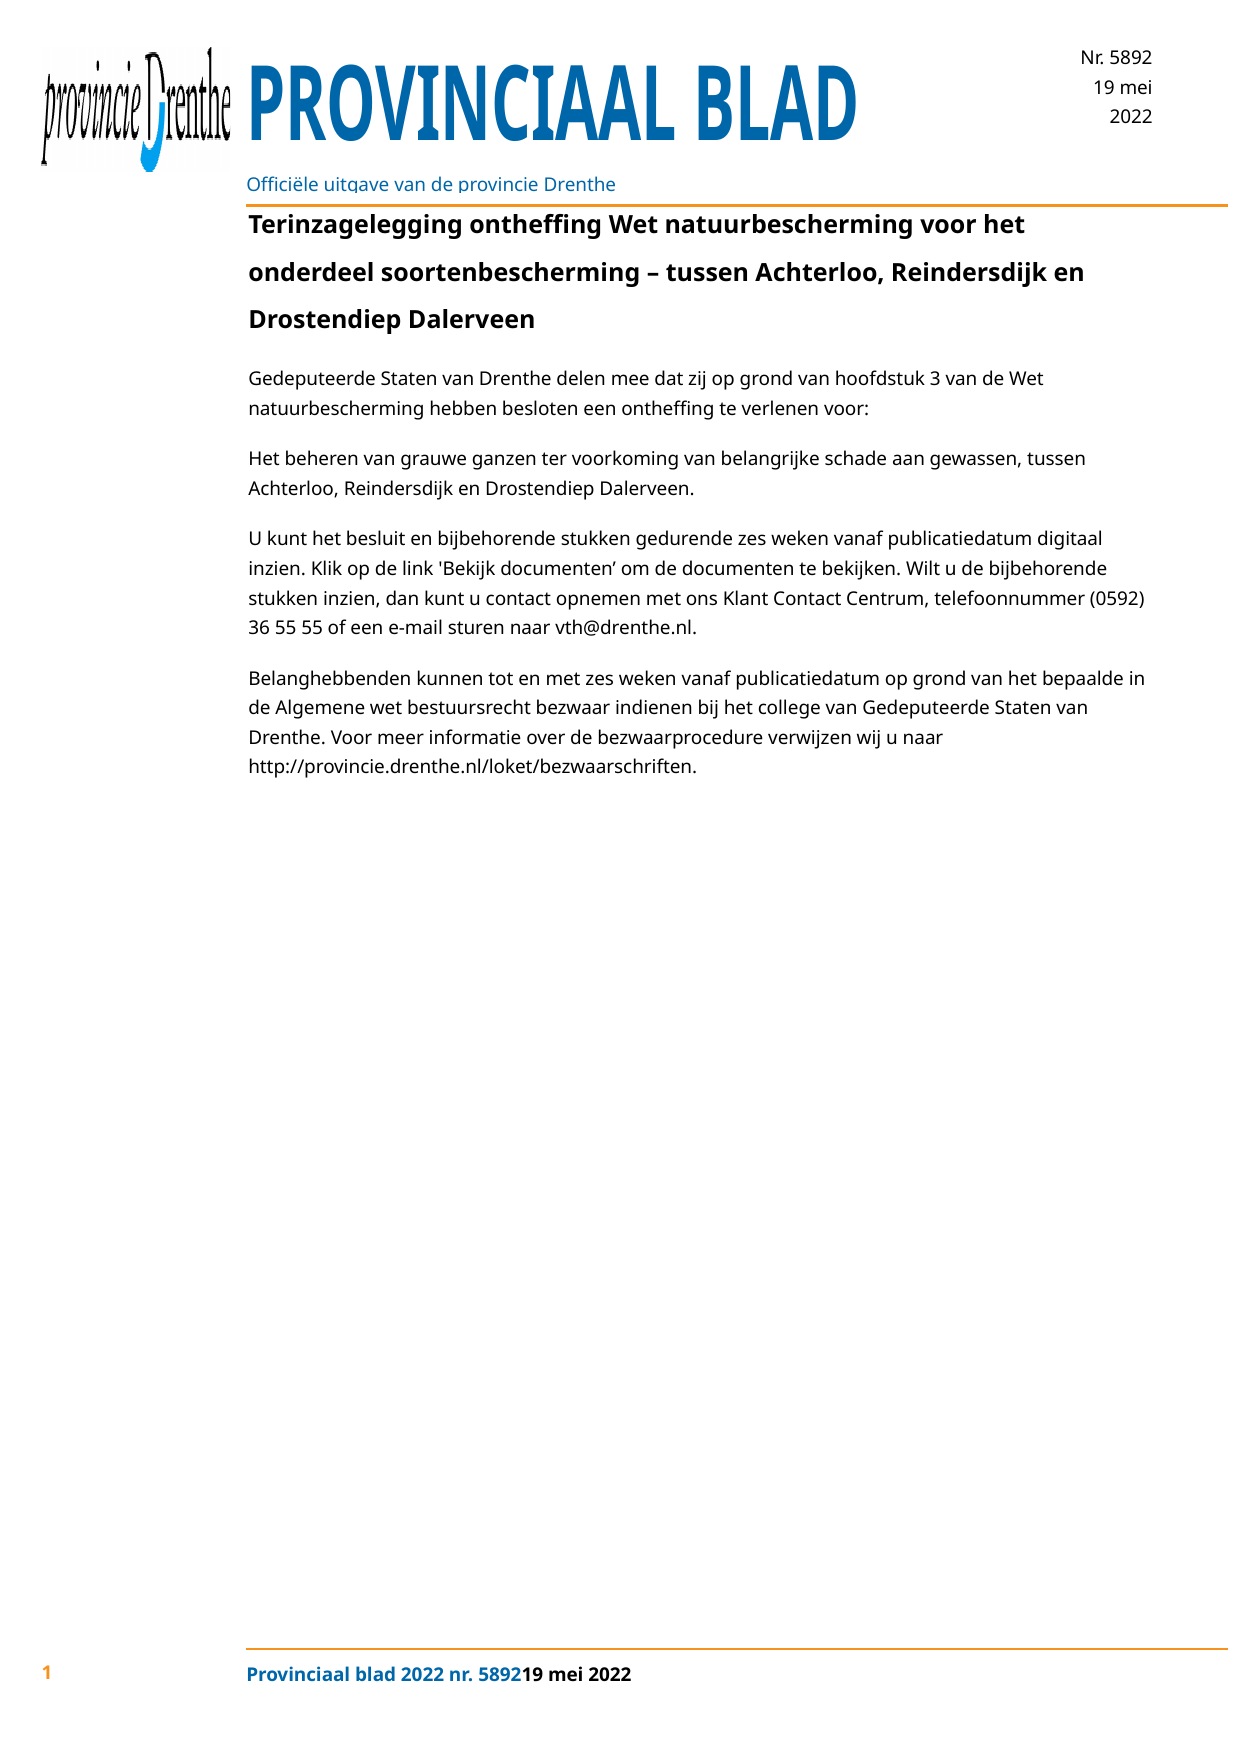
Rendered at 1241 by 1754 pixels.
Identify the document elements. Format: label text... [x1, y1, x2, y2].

text Terinzagelegging ontheffing Wet natuurbescherming voor het onderdeel soortenbescherming – tussen Achterloo, Reindersdijk en Drostendiep Dalerveen [248, 207, 1152, 336]
text Het beheren van grauwe ganzen ter voorkoming van belangrijke schade aan gewassen, tussen Achterloo, Reindersdijk en Drostendiep Dalerveen. [248, 446, 1152, 501]
text Gedeputeerde Staten van Drenthe delen mee dat zij op grond van hoofdstuk 3 van de Wet natuurbescherming hebben besloten een ontheffing te verlenen voor: [248, 366, 1152, 421]
picture [41, 47, 231, 172]
text Belanghebbenden kunnen tot en met zes weken vanaf publicatiedatum op grond van het bepaalde in de Algemene wet bestuursrecht bezwaar indienen bij het college van Gedeputeerde Staten van Drenthe. Voor meer informatie over de bezwaarprocedure verwijzen wij u naar http://provincie.drenthe.nl/loket/bezwaarschriften. [248, 665, 1152, 779]
text U kunt het besluit en bijbehorende stukken gedurende zes weken vanaf publicatiedatum digitaal inzien. Klik op de link 'Bekijk documenten’ om de documenten te bekijken. Wilt u de bijbehorende stukken inzien, dan kunt u contact opnemen met ons Klant Contact Centrum, telefoonnummer (0592) 36 55 55 of een e-mail sturen naar vth@drenthe.nl. [248, 526, 1152, 640]
